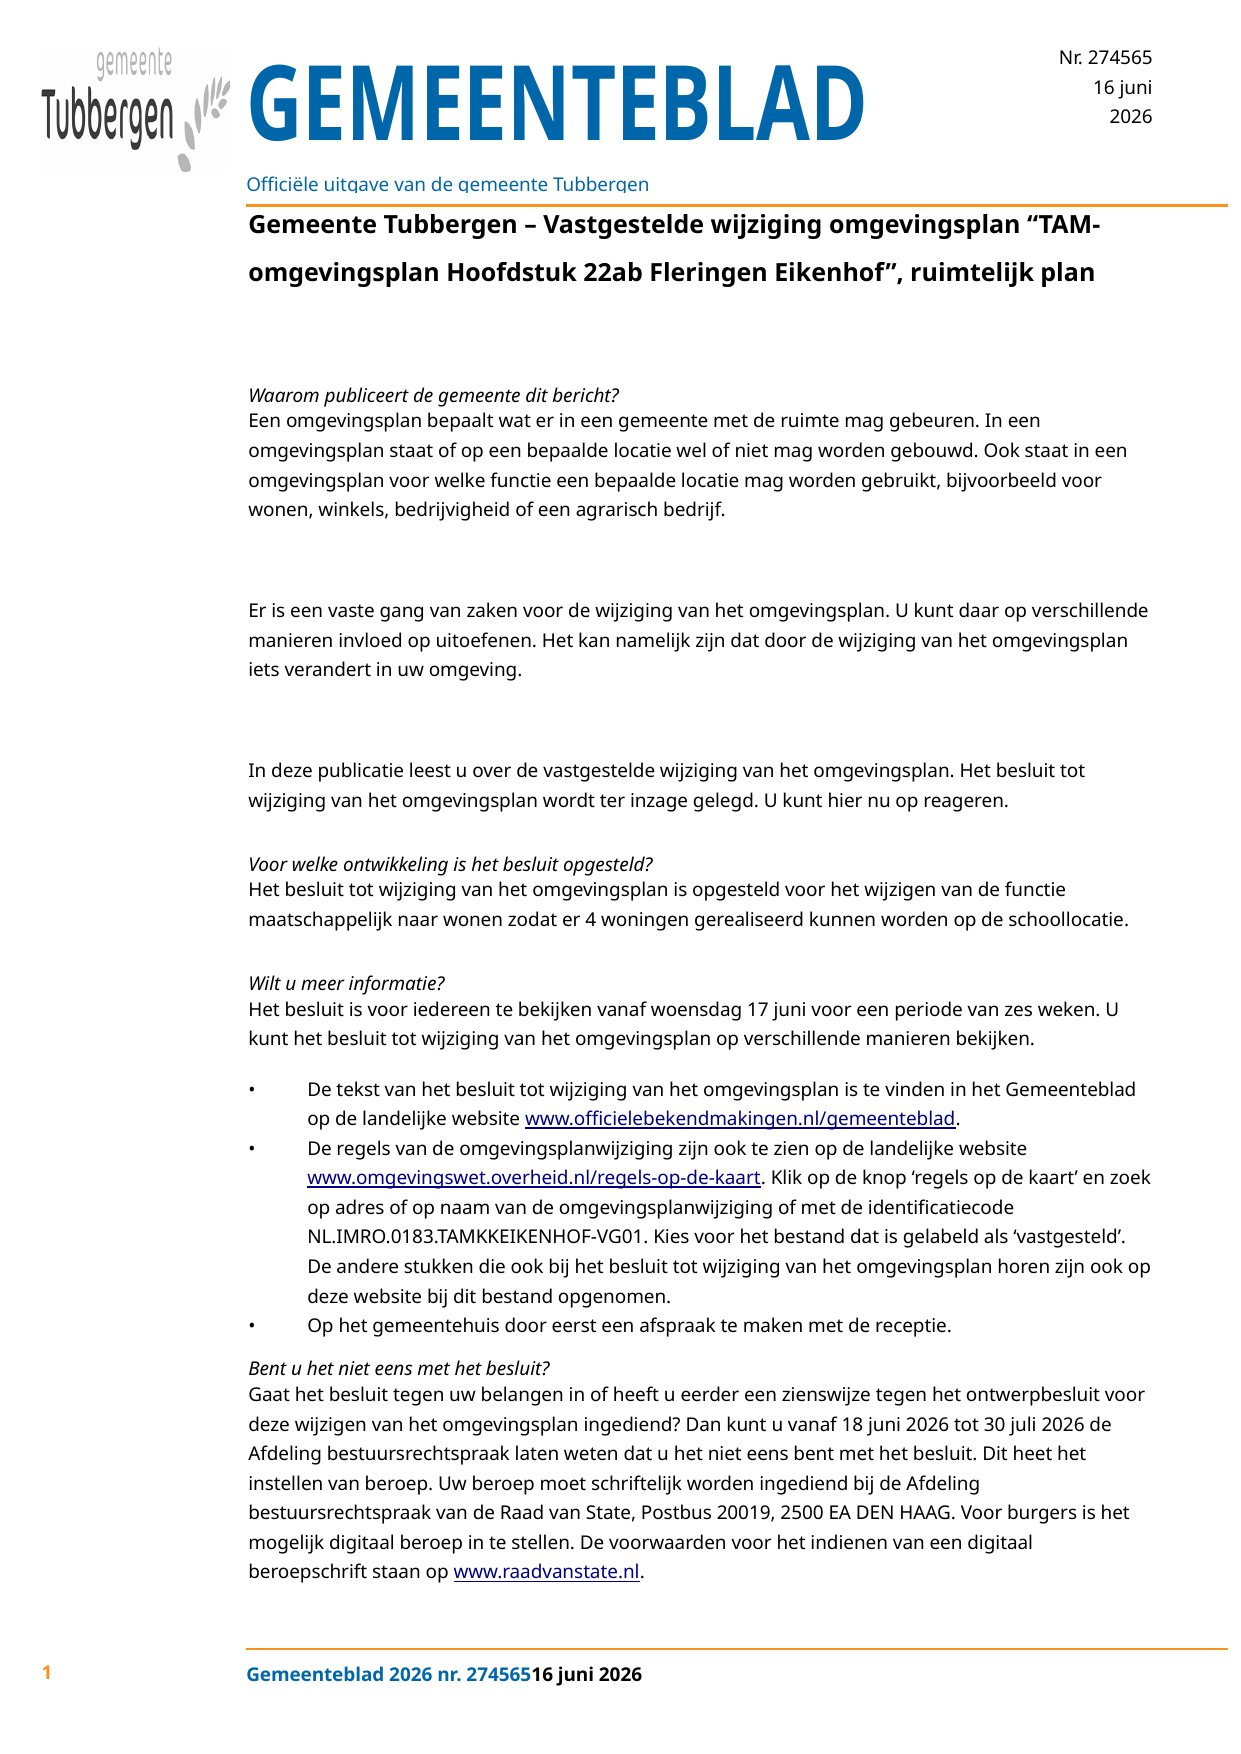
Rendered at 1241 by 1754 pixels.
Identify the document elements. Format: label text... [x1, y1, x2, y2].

list Op het gemeentehuis door eerst een afspraak te maken met de receptie. [248, 1312, 1152, 1338]
text Er is een vaste gang van zaken voor de wijziging van het omgevingsplan. U kunt daar op verschillende manieren invloed op uitoefenen. Het kan namelijk zijn dat door de wijziging van het omgevingsplan iets verandert in uw omgeving. [248, 597, 1152, 682]
text Bent u het niet eens met het besluit? [248, 1356, 1152, 1381]
text In deze publicatie leest u over de vastgestelde wijziging van het omgevingsplan. Het besluit tot wijziging van het omgevingsplan wordt ter inzage gelegd. U kunt hier nu op reageren. [248, 757, 1152, 812]
text Gemeente Tubbergen – Vastgestelde wijziging omgevingsplan “TAM-omgevingsplan Hoofdstuk 22ab Fleringen Eikenhof”, ruimtelijk plan [248, 207, 1152, 288]
text Het besluit is voor iedereen te bekijken vanaf woensdag 17 juni voor een periode van zes weken. U kunt het besluit tot wijziging van het omgevingsplan op verschillende manieren bekijken. [248, 996, 1152, 1051]
text Het besluit tot wijziging van het omgevingsplan is opgesteld voor het wijzigen van de functie maatschappelijk naar wonen zodat er 4 woningen gerealiseerd kunnen worden op de schoollocatie. [248, 876, 1152, 932]
list De regels van de omgevingsplanwijziging zijn ook te zien op de landelijke website www.omgevingswet.overheid.nl/regels-op-de-kaart. Klik op de knop ‘regels op de kaart’ en zoek op adres of op naam van de omgevingsplanwijziging of met de identificatiecode NL.IMRO.0183.TAMKKEIKENHOF-VG01. Kies voor het bestand dat is gelabeld als ‘vastgesteld’. De andere stukken die ook bij het besluit tot wijziging van het omgevingsplan horen zijn ook op deze website bij dit bestand opgenomen. [248, 1135, 1152, 1308]
text Wilt u meer informatie? [248, 970, 1152, 996]
text Voor welke ontwikkeling is het besluit opgesteld? [248, 851, 1152, 876]
text Waarom publiceert de gemeente dit bericht? [248, 382, 1152, 408]
picture [41, 47, 231, 172]
text Een omgevingsplan bepaalt wat er in een gemeente met de ruimte mag gebeuren. In een omgevingsplan staat of op een bepaalde locatie wel of niet mag worden gebouwd. Ook staat in een omgevingsplan voor welke functie een bepaalde locatie mag worden gebruikt, bijvoorbeeld voor wonen, winkels, bedrijvigheid of een agrarisch bedrijf. [248, 408, 1152, 522]
text Gaat het besluit tegen uw belangen in of heeft u eerder een zienswijze tegen het ontwerpbesluit voor deze wijzigen van het omgevingsplan ingediend? Dan kunt u vanaf 18 juni 2026 tot 30 juli 2026 de Afdeling bestuursrechtspraak laten weten dat u het niet eens bent met het besluit. Dit heet het instellen van beroep. Uw beroep moet schriftelijk worden ingediend bij de Afdeling bestuursrechtspraak van de Raad van State, Postbus 20019, 2500 EA DEN HAAG. Voor burgers is het mogelijk digitaal beroep in te stellen. De voorwaarden voor het indienen van een digitaal beroepschrift staan op www.raadvanstate.nl. [248, 1381, 1152, 1584]
list De tekst van het besluit tot wijziging van het omgevingsplan is te vinden in het Gemeenteblad op de landelijke website www.officielebekendmakingen.nl/gemeenteblad. [248, 1076, 1152, 1131]
